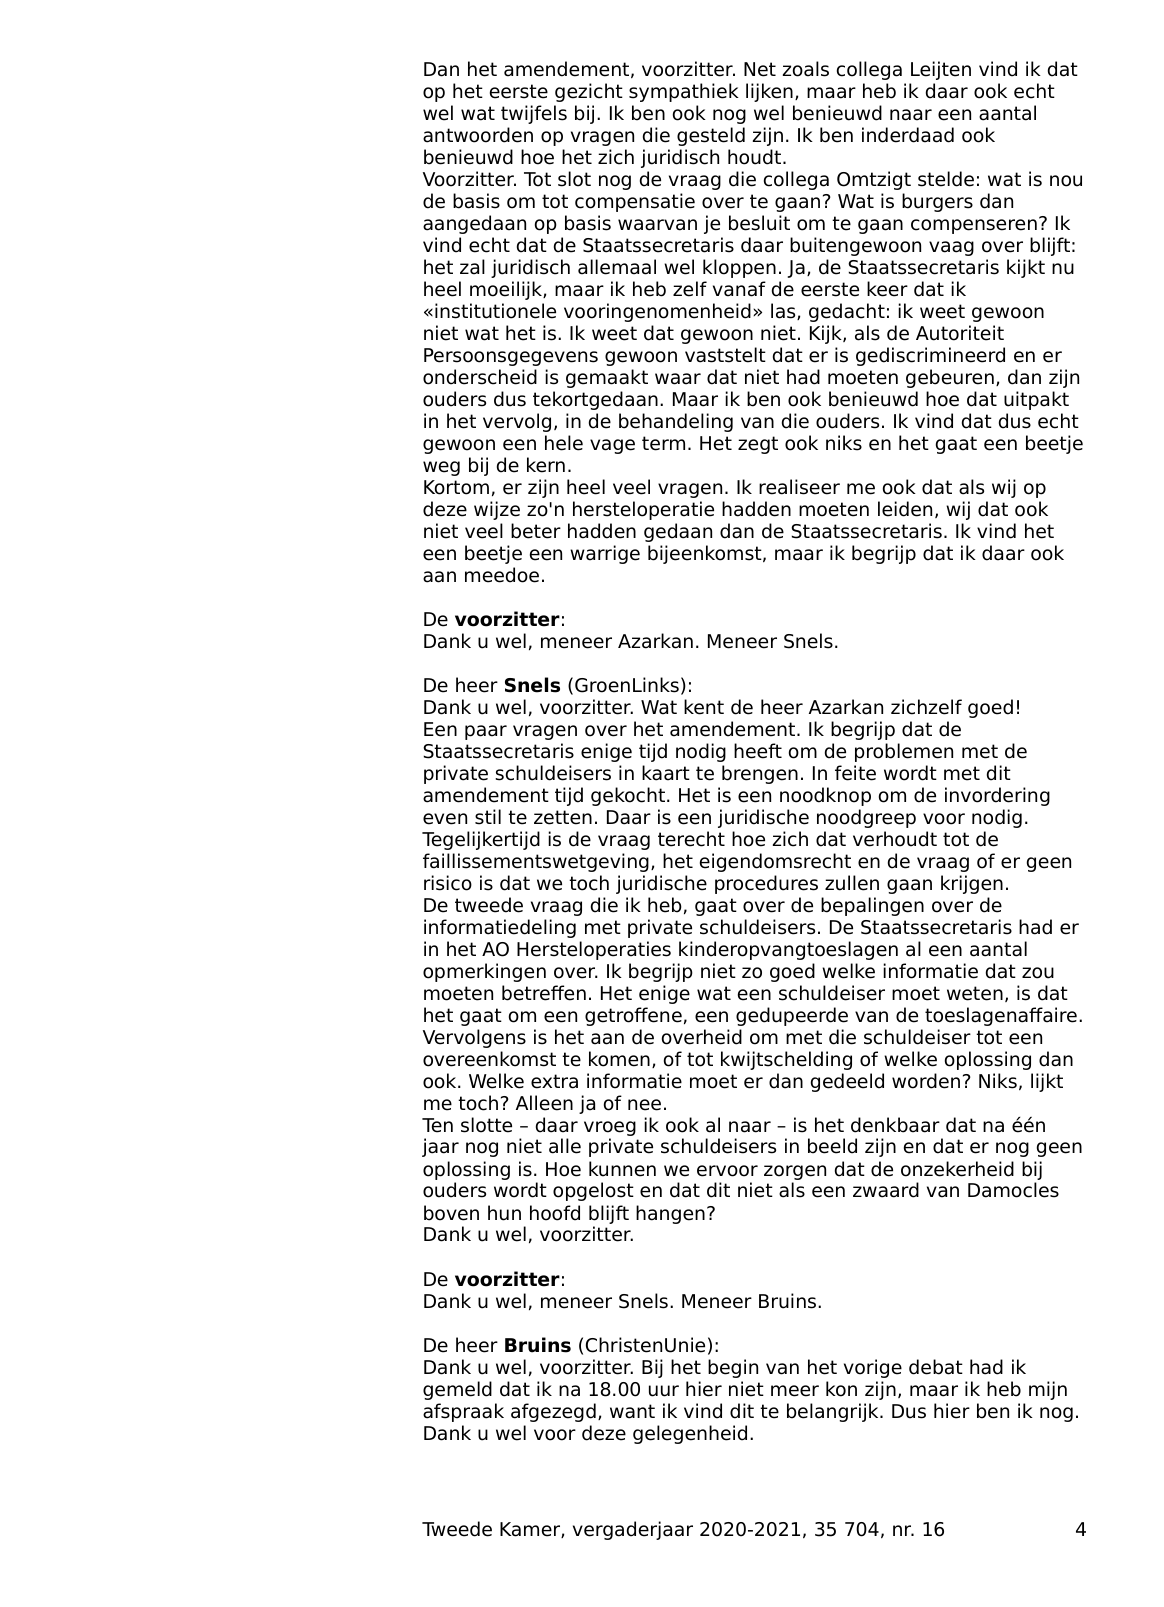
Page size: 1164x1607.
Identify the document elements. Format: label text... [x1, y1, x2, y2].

text De voorzitter: [422, 609, 1087, 631]
text De heer Bruins (ChristenUnie): [422, 1335, 1087, 1357]
text De voorzitter: [422, 1268, 1087, 1291]
text Voorzitter. Tot slot nog de vraag die collega Omtzigt stelde: wat is nou de basis om tot compensatie over te gaan? Wat is burgers dan aangedaan op basis waarvan je besluit om te gaan compenseren? Ik vind echt dat de Staatssecretaris daar buitengewoon vaag over blijft: het zal juridisch allemaal wel kloppen. Ja, de Staatssecretaris kijkt nu heel moeilijk, maar ik heb zelf vanaf de eerste keer dat ik «institutionele vooringenomenheid» las, gedacht: ik weet gewoon niet wat het is. Ik weet dat gewoon niet. Kijk, als de Autoriteit Persoonsgegevens gewoon vaststelt dat er is gediscrimineerd en er onderscheid is gemaakt waar dat niet had moeten gebeuren, dan zijn ouders dus tekortgedaan. Maar ik ben ook benieuwd hoe dat uitpakt in het vervolg, in de behandeling van die ouders. Ik vind dat dus echt gewoon een hele vage term. Het zegt ook niks en het gaat een beetje weg bij de kern. [422, 169, 1087, 477]
text Dan het amendement, voorzitter. Net zoals collega Leijten vind ik dat op het eerste gezicht sympathiek lijken, maar heb ik daar ook echt wel wat twijfels bij. Ik ben ook nog wel benieuwd naar een aantal antwoorden op vragen die gesteld zijn. Ik ben inderdaad ook benieuwd hoe het zich juridisch houdt. [422, 59, 1087, 169]
text Dank u wel, voorzitter. [422, 1224, 1087, 1246]
text Kortom, er zijn heel veel vragen. Ik realiseer me ook dat als wij op deze wijze zo'n hersteloperatie hadden moeten leiden, wij dat ook niet veel beter hadden gedaan dan de Staatssecretaris. Ik vind het een beetje een warrige bijeenkomst, maar ik begrijp dat ik daar ook aan meedoe. [422, 477, 1087, 587]
text Dank u wel, voorzitter. Wat kent de heer Azarkan zichzelf goed! [422, 697, 1087, 719]
text Dank u wel, meneer Snels. Meneer Bruins. [422, 1291, 1087, 1312]
text De heer Snels (GroenLinks): [422, 675, 1087, 697]
text Dank u wel, meneer Azarkan. Meneer Snels. [422, 631, 1087, 653]
text Een paar vragen over het amendement. Ik begrijp dat de Staatssecretaris enige tijd nodig heeft om de problemen met de private schuldeisers in kaart te brengen. In feite wordt met dit amendement tijd gekocht. Het is een noodknop om de invordering even stil te zetten. Daar is een juridische noodgreep voor nodig. Tegelijkertijd is de vraag terecht hoe zich dat verhoudt tot de faillissementswetgeving, het eigendomsrecht en de vraag of er geen risico is dat we toch juridische procedures zullen gaan krijgen. [422, 719, 1087, 895]
text Dank u wel, voorzitter. Bij het begin van het vorige debat had ik gemeld dat ik na 18.00 uur hier niet meer kon zijn, maar ik heb mijn afspraak afgezegd, want ik vind dit te belangrijk. Dus hier ben ik nog. Dank u wel voor deze gelegenheid. [422, 1357, 1087, 1444]
text Ten slotte – daar vroeg ik ook al naar – is het denkbaar dat na één jaar nog niet alle private schuldeisers in beeld zijn en dat er nog geen oplossing is. Hoe kunnen we ervoor zorgen dat de onzekerheid bij ouders wordt opgelost en dat dit niet als een zwaard van Damocles boven hun hoofd blijft hangen? [422, 1114, 1087, 1224]
text De tweede vraag die ik heb, gaat over de bepalingen over de informatiedeling met private schuldeisers. De Staatssecretaris had er in het AO Hersteloperaties kinderopvangtoeslagen al een aantal opmerkingen over. Ik begrijp niet zo goed welke informatie dat zou moeten betreffen. Het enige wat een schuldeiser moet weten, is dat het gaat om een getroffene, een gedupeerde van de toeslagenaffaire. Vervolgens is het aan de overheid om met die schuldeiser tot een overeenkomst te komen, of tot kwijtschelding of welke oplossing dan ook. Welke extra informatie moet er dan gedeeld worden? Niks, lijkt me toch? Alleen ja of nee. [422, 895, 1087, 1114]
